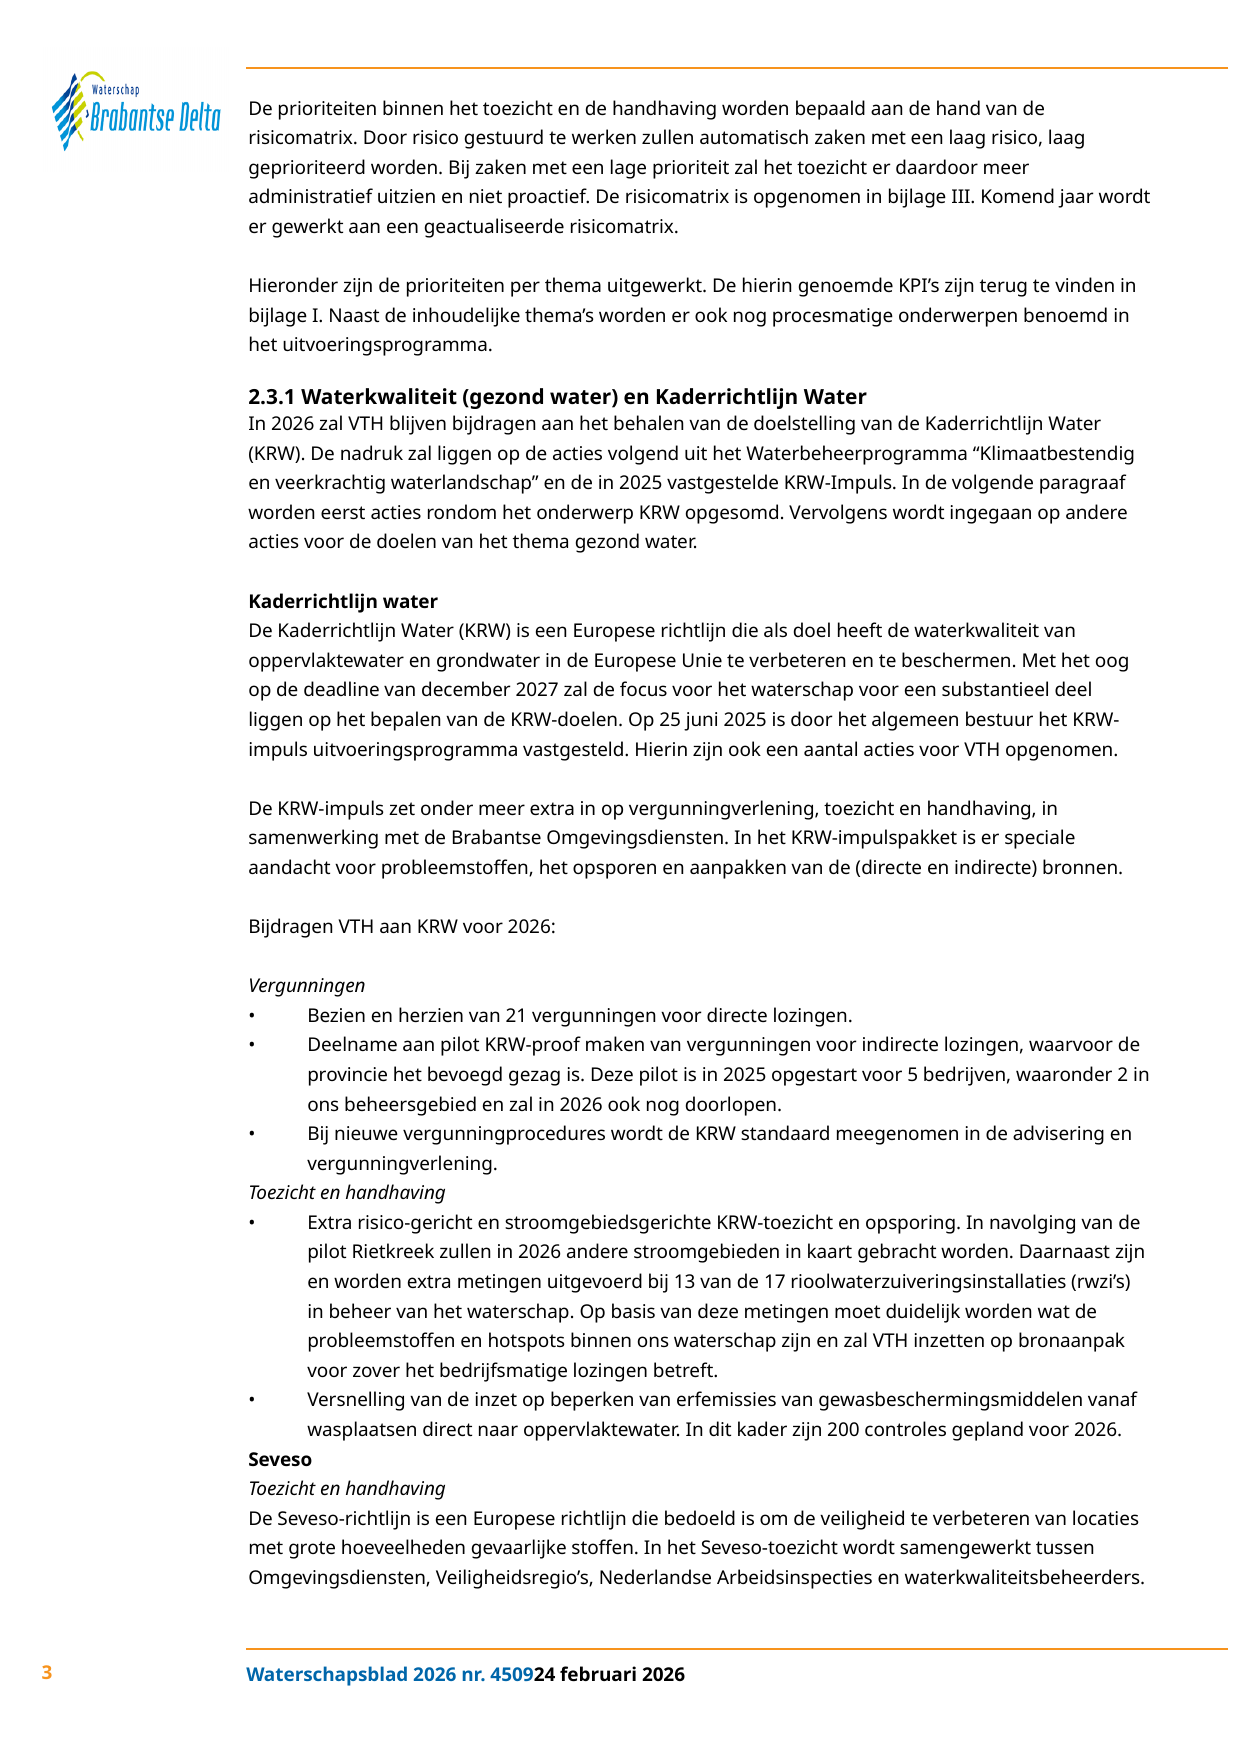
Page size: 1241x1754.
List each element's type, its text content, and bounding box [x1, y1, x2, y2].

text Seveso [248, 1446, 1152, 1471]
text Vergunningen [248, 972, 1152, 998]
text Bijdragen VTH aan KRW voor 2026: [248, 913, 1152, 939]
list Deelname aan pilot KRW-proof maken van vergunningen voor indirecte lozingen, waarvoor de provincie het bevoegd gezag is. Deze pilot is in 2025 opgestart voor 5 bedrijven, waaronder 2 in ons beheersgebied en zal in 2026 ook nog doorlopen. [248, 1032, 1152, 1116]
text In 2026 zal VTH blijven bijdragen aan het behalen van de doelstelling van de Kaderrichtlijn Water (KRW). De nadruk zal liggen op de acties volgend uit het Waterbeheerprogramma “Klimaatbestendig en veerkrachtig waterlandschap” en de in 2025 vastgestelde KRW-Impuls. In de volgende paragraaf worden eerst acties rondom het onderwerp KRW opgesomd. Vervolgens wordt ingegaan op andere acties voor de doelen van het thema gezond water. [248, 410, 1152, 554]
list Bezien en herzien van 21 vergunningen voor directe lozingen. [248, 1002, 1152, 1028]
list Versnelling van de inzet op beperken van erfemissies van gewasbeschermingsmiddelen vanaf wasplaatsen direct naar oppervlaktewater. In dit kader zijn 200 controles gepland voor 2026. [248, 1387, 1152, 1442]
text Kaderrichtlijn water [248, 588, 1152, 613]
list Extra risico-gericht en stroomgebiedsgerichte KRW-toezicht en opsporing. In navolging van de pilot Rietkreek zullen in 2026 andere stroomgebieden in kaart gebracht worden. Daarnaast zijn en worden extra metingen uitgevoerd bij 13 van de 17 rioolwaterzuiveringsinstallaties (rwzi’s) in beheer van het waterschap. Op basis van deze metingen moet duidelijk worden wat de probleemstoffen en hotspots binnen ons waterschap zijn en zal VTH inzetten op bronaanpak voor zover het bedrijfsmatige lozingen betreft. [248, 1209, 1152, 1383]
text De Kaderrichtlijn Water (KRW) is een Europese richtlijn die als doel heeft de waterkwaliteit van oppervlaktewater en grondwater in de Europese Unie te verbeteren en te beschermen. Met het oog op de deadline van december 2027 zal de focus voor het waterschap voor een substantieel deel liggen op het bepalen van de KRW-doelen. Op 25 juni 2025 is door het algemeen bestuur het KRW-impuls uitvoeringsprogramma vastgesteld. Hierin zijn ook een aantal acties voor VTH opgenomen. [248, 617, 1152, 761]
text Toezicht en handhaving [248, 1179, 1152, 1205]
text De Seveso-richtlijn is een Europese richtlijn die bedoeld is om de veiligheid te verbeteren van locaties met grote hoeveelheden gevaarlijke stoffen. In het Seveso-toezicht wordt samengewerkt tussen Omgevingsdiensten, Veiligheidsregio’s, Nederlandse Arbeidsinspecties en waterkwaliteitsbeheerders. [248, 1505, 1152, 1590]
text Hieronder zijn de prioriteiten per thema uitgewerkt. De hierin genoemde KPI’s zijn terug te vinden in bijlage I. Naast de inhoudelijke thema’s worden er ook nog procesmatige onderwerpen benoemd in het uitvoeringsprogramma. [248, 272, 1152, 357]
text 2.3.1 Waterkwaliteit (gezond water) en Kaderrichtlijn Water [248, 382, 1152, 410]
text Toezicht en handhaving [248, 1475, 1152, 1501]
text De KRW-impuls zet onder meer extra in op vergunningverlening, toezicht en handhaving, in samenwerking met de Brabantse Omgevingsdiensten. In het KRW-impulspakket is er speciale aandacht voor probleemstoffen, het opsporen en aanpakken van de (directe en indirecte) bronnen. [248, 795, 1152, 880]
list Bij nieuwe vergunningprocedures wordt de KRW standaard meegenomen in de advisering en vergunningverlening. [248, 1120, 1152, 1176]
text De prioriteiten binnen het toezicht en de handhaving worden bepaald aan de hand van de risicomatrix. Door risico gestuurd te werken zullen automatisch zaken met een laag risico, laag geprioriteerd worden. Bij zaken met een lage prioriteit zal het toezicht er daardoor meer administratief uitzien en niet proactief. De risicomatrix is opgenomen in bijlage III. Komend jaar wordt er gewerkt aan een geactualiseerde risicomatrix. [248, 95, 1152, 239]
picture [41, 47, 231, 172]
